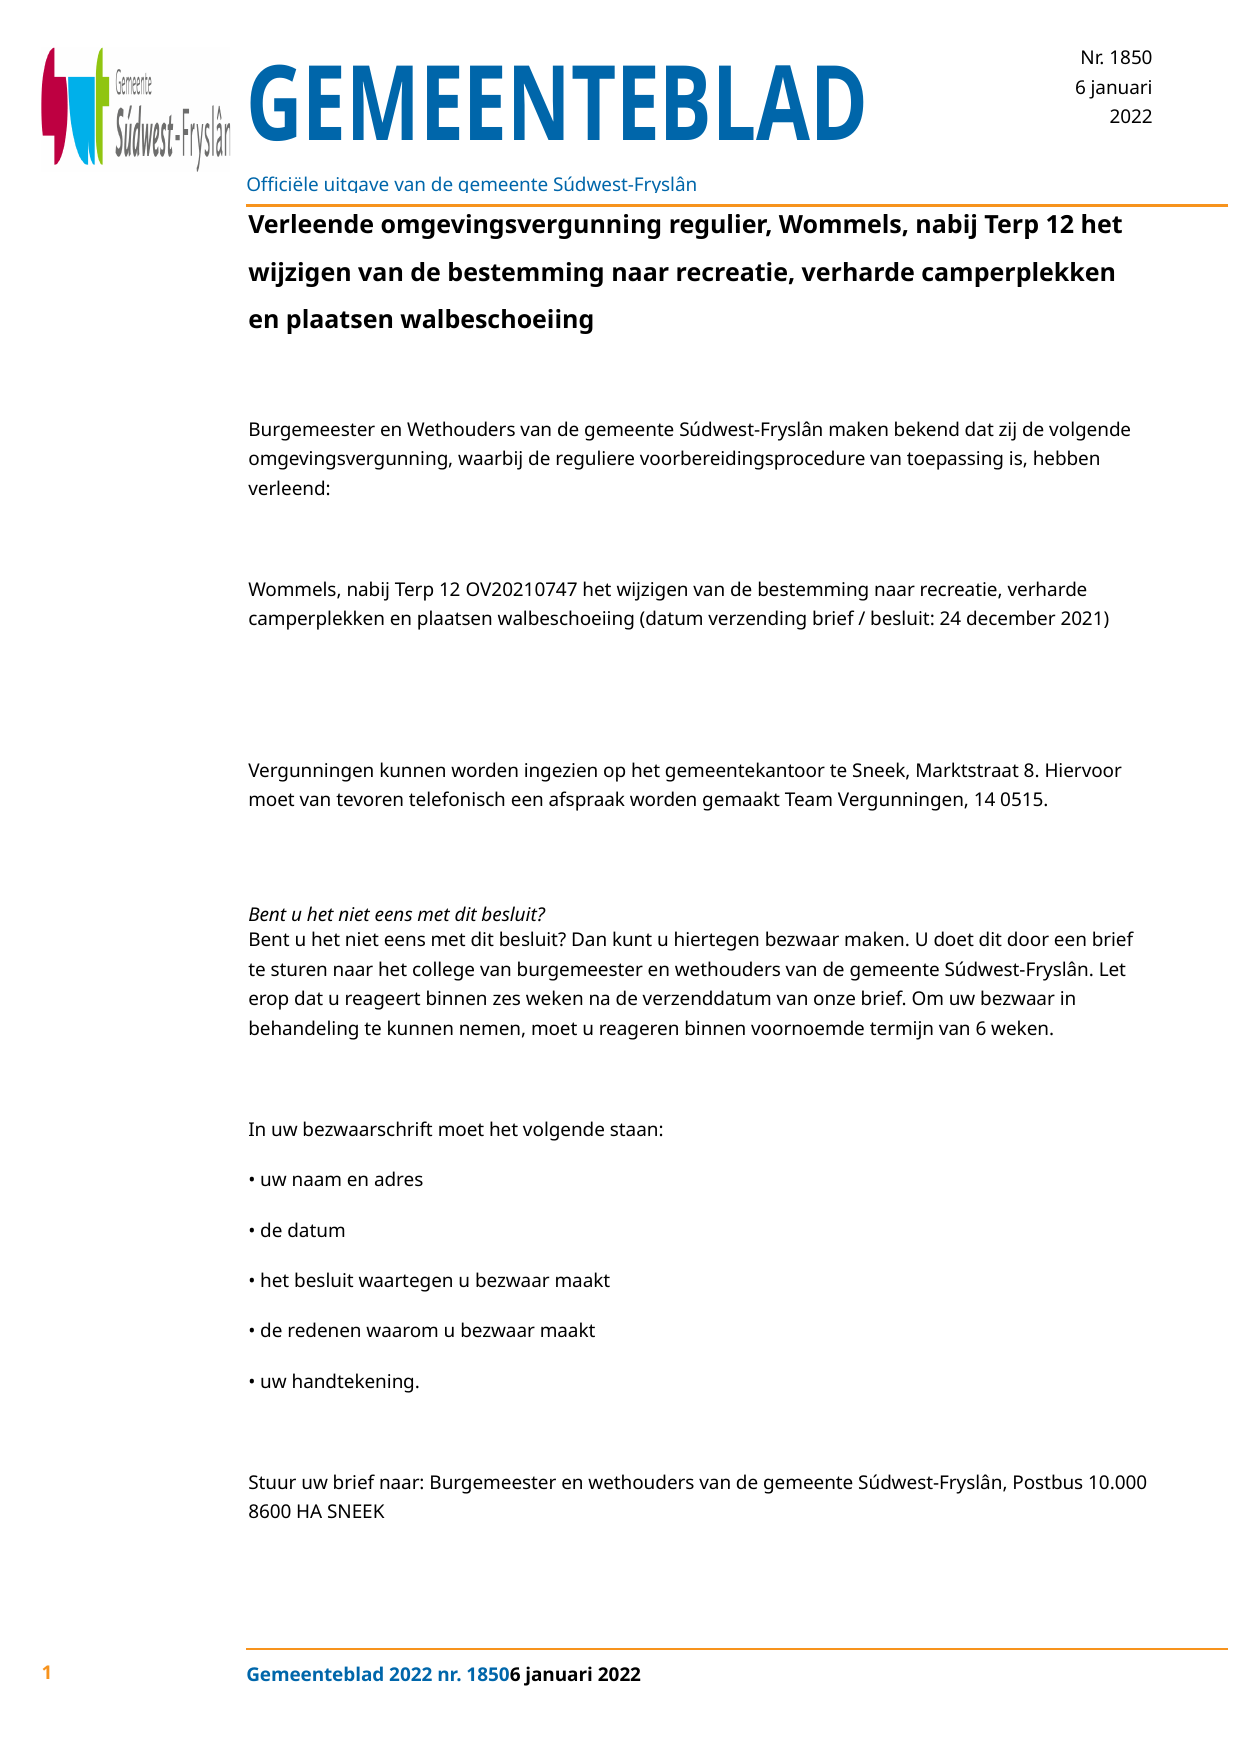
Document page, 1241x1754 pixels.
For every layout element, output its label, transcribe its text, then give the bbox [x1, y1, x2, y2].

text Stuur uw brief naar: Burgemeester en wethouders van de gemeente Súdwest-Fryslân, Postbus 10.000 8600 HA SNEEK [248, 1469, 1152, 1524]
text • de datum [248, 1217, 1152, 1243]
text • de redenen waarom u bezwaar maakt [248, 1318, 1152, 1343]
text • uw handtekening. [248, 1368, 1152, 1394]
text In uw bezwaarschrift moet het volgende staan: [248, 1116, 1152, 1142]
text Bent u het niet eens met dit besluit? [248, 901, 1152, 926]
text Bent u het niet eens met dit besluit? Dan kunt u hiertegen bezwaar maken. U doet dit door een brief te sturen naar het college van burgemeester en wethouders van de gemeente Súdwest-Fryslân. Let erop dat u reageert binnen zes weken na de verzenddatum van onze brief. Om uw bezwaar in behandeling te kunnen nemen, moet u reageren binnen voornoemde termijn van 6 weken. [248, 926, 1152, 1041]
text • het besluit waartegen u bezwaar maakt [248, 1267, 1152, 1293]
text Verleende omgevingsvergunning regulier, Wommels, nabij Terp 12 het wijzigen van de bestemming naar recreatie, verharde camperplekken en plaatsen walbeschoeiing [248, 207, 1152, 336]
text • uw naam en adres [248, 1166, 1152, 1192]
text Burgemeester en Wethouders van de gemeente Súdwest-Fryslân maken bekend dat zij de volgende omgevingsvergunning, waarbij de reguliere voorbereidingsprocedure van toepassing is, hebben verleend: [248, 416, 1152, 501]
picture [41, 47, 231, 172]
text Wommels, nabij Terp 12 OV20210747 het wijzigen van de bestemming naar recreatie, verharde camperplekken en plaatsen walbeschoeiing (datum verzending brief / besluit: 24 december 2021) [248, 576, 1152, 631]
text Vergunningen kunnen worden ingezien op het gemeentekantoor te Sneek, Marktstraat 8. Hiervoor moet van tevoren telefonisch een afspraak worden gemaakt Team Vergunningen, 14 0515. [248, 757, 1152, 812]
